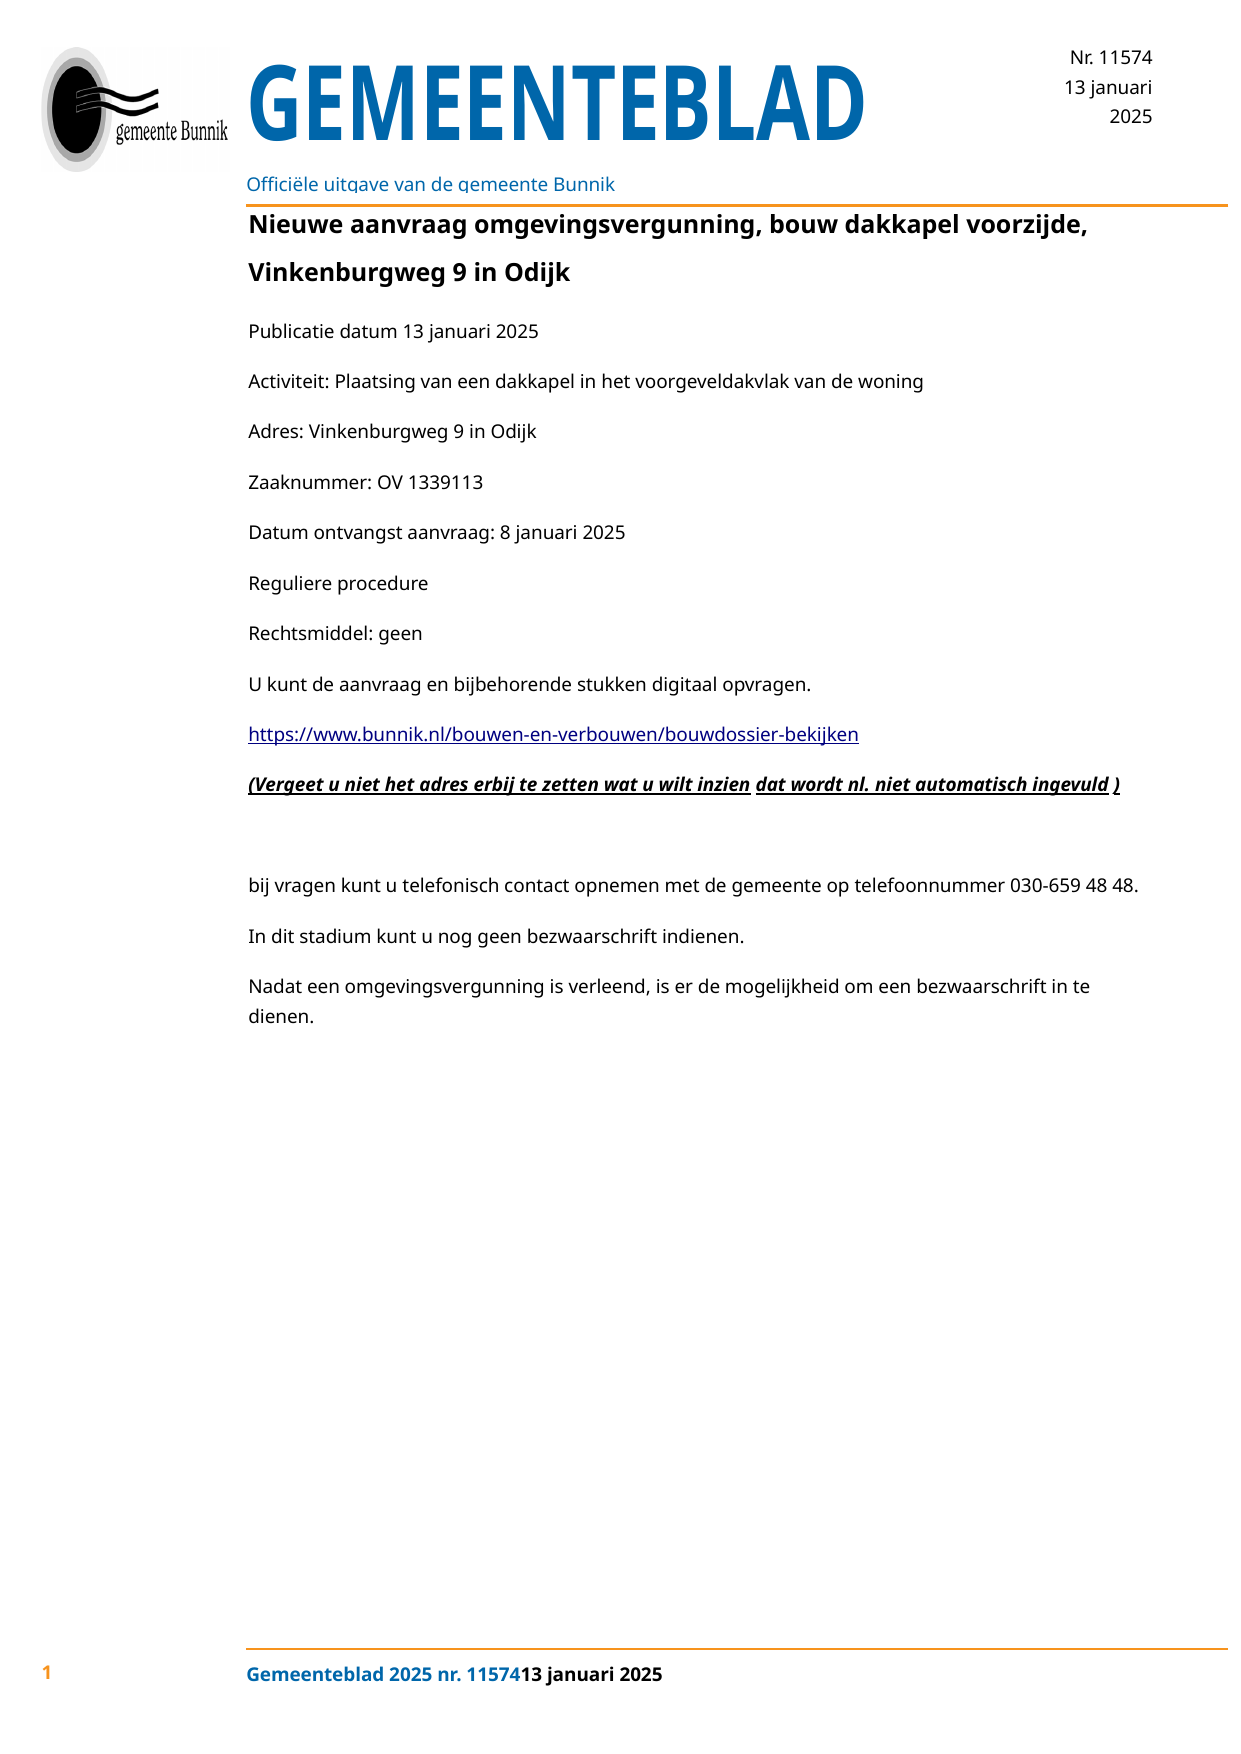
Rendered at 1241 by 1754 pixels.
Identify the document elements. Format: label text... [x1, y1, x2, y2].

text Reguliere procedure [248, 570, 1152, 596]
text Activiteit: Plaatsing van een dakkapel in het voorgeveldakvlak van de woning [248, 368, 1152, 394]
text https://www.bunnik.nl/bouwen-en-verbouwen/bouwdossier-bekijken [248, 721, 1152, 747]
text Publicatie datum 13 januari 2025 [248, 318, 1152, 344]
text Nieuwe aanvraag omgevingsvergunning, bouw dakkapel voorzijde, Vinkenburgweg 9 in Odijk [248, 207, 1152, 288]
picture [41, 47, 231, 172]
text Nadat een omgevingsvergunning is verleend, is er de mogelijkheid om een bezwaarschrift in te dienen. [248, 973, 1152, 1029]
text Rechtsmiddel: geen [248, 620, 1152, 646]
text Zaaknummer: OV 1339113 [248, 469, 1152, 495]
text Datum ontvangst aanvraag: 8 januari 2025 [248, 519, 1152, 545]
text (Vergeet u niet het adres erbij te zetten wat u wilt inzien dat wordt nl. niet automatisch ingevuld ) [248, 772, 1152, 797]
text In dit stadium kunt u nog geen bezwaarschrift indienen. [248, 923, 1152, 949]
text U kunt de aanvraag en bijbehorende stukken digitaal opvragen. [248, 671, 1152, 697]
text bij vragen kunt u telefonisch contact opnemen met de gemeente op telefoonnummer 030-659 48 48. [248, 872, 1152, 898]
text Adres: Vinkenburgweg 9 in Odijk [248, 419, 1152, 444]
